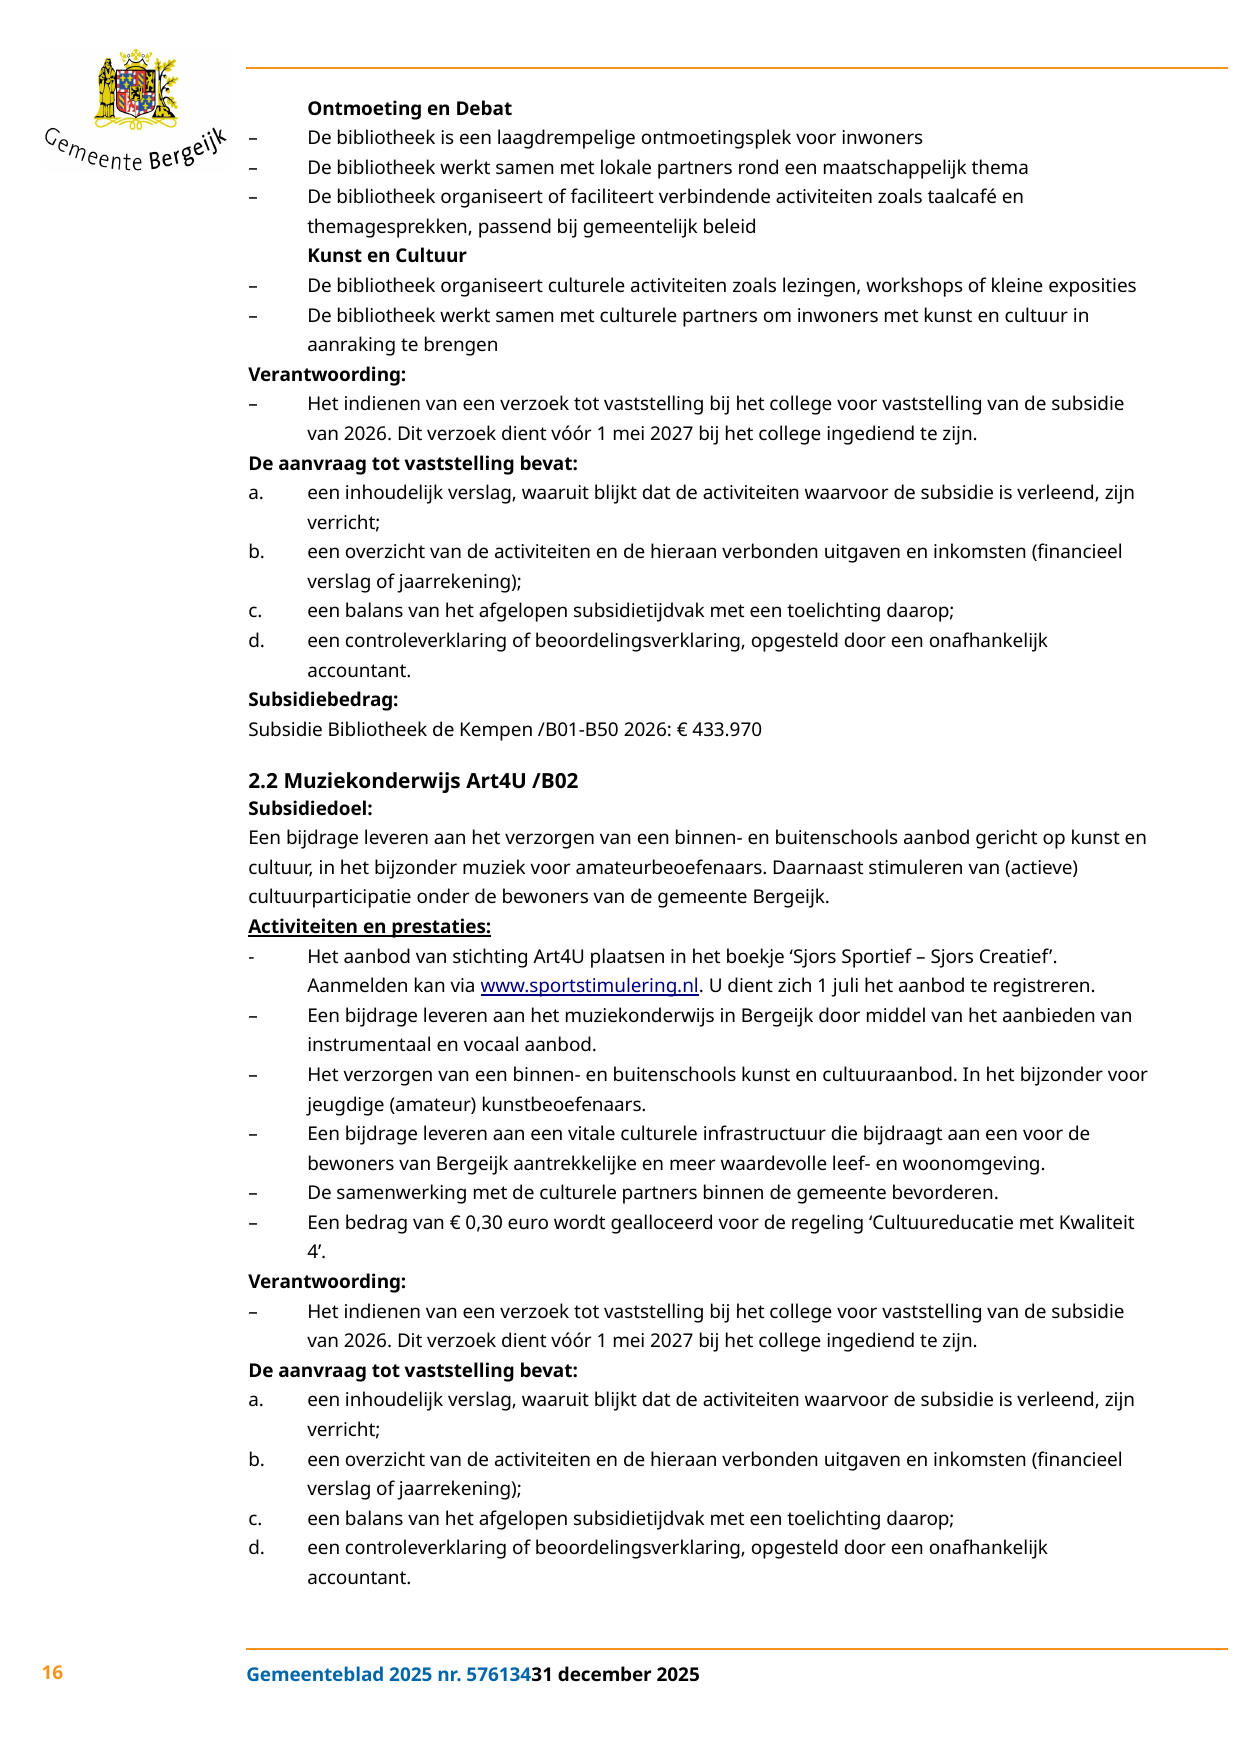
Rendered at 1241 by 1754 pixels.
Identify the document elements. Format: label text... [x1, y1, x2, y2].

text Subsidiedoel: [248, 795, 1152, 821]
text Een bijdrage leveren aan het verzorgen van een binnen- en buitenschools aanbod gericht op kunst en cultuur, in het bijzonder muziek voor amateurbeoefenaars. Daarnaast stimuleren van (actieve) cultuurparticipatie onder de bewoners van de gemeente Bergeijk. [248, 824, 1152, 909]
list een inhoudelijk verslag, waaruit blijkt dat de activiteiten waarvoor de subsidie is verleend, zijn verricht; [248, 1387, 1152, 1442]
list De samenwerking met de culturele partners binnen de gemeente bevorderen. [248, 1179, 1152, 1205]
picture [41, 47, 231, 172]
list een balans van het afgelopen subsidietijdvak met een toelichting daarop; [248, 1505, 1152, 1531]
list Het indienen van een verzoek tot vaststelling bij het college voor vaststelling van de subsidie van 2026. Dit verzoek dient vóór 1 mei 2027 bij het college ingediend te zijn. [248, 1298, 1152, 1353]
list Een bijdrage leveren aan het muziekonderwijs in Bergeijk door middel van het aanbieden van instrumentaal en vocaal aanbod. [248, 1002, 1152, 1057]
list een balans van het afgelopen subsidietijdvak met een toelichting daarop; [248, 598, 1152, 623]
list een controleverklaring of beoordelingsverklaring, opgesteld door een onafhankelijk accountant. [248, 627, 1152, 683]
list Het aanbod van stichting Art4U plaatsen in het boekje ‘Sjors Sportief – Sjors Creatief’. Aanmelden kan via www.sportstimulering.nl. U dient zich 1 juli het aanbod te registreren. [248, 943, 1152, 998]
text Verantwoording: [248, 1268, 1152, 1294]
list een controleverklaring of beoordelingsverklaring, opgesteld door een onafhankelijk accountant. [248, 1534, 1152, 1590]
list een overzicht van de activiteiten en de hieraan verbonden uitgaven en inkomsten (financieel verslag of jaarrekening); [248, 538, 1152, 594]
list Een bijdrage leveren aan een vitale culturele infrastructuur die bijdraagt aan een voor de bewoners van Bergeijk aantrekkelijke en meer waardevolle leef- en woonomgeving. [248, 1120, 1152, 1176]
list De bibliotheek werkt samen met culturele partners om inwoners met kunst en cultuur in aanraking te brengen [248, 302, 1152, 357]
list De bibliotheek werkt samen met lokale partners rond een maatschappelijk thema [248, 154, 1152, 180]
list een inhoudelijk verslag, waaruit blijkt dat de activiteiten waarvoor de subsidie is verleend, zijn verricht; [248, 479, 1152, 535]
text Activiteiten en prestaties: [248, 913, 1152, 939]
text Subsidie Bibliotheek de Kempen /B01-B50 2026: € 433.970 [248, 716, 1152, 742]
list Een bedrag van € 0,30 euro wordt gealloceerd voor de regeling ‘Cultuureducatie met Kwaliteit 4’. [248, 1209, 1152, 1264]
list De bibliotheek is een laagdrempelige ontmoetingsplek voor inwoners [248, 124, 1152, 150]
list Het verzorgen van een binnen- en buitenschools kunst en cultuuraanbod. In het bijzonder voor jeugdige (amateur) kunstbeoefenaars. [248, 1061, 1152, 1116]
list Kunst en Cultuur [248, 243, 1152, 268]
text 2.2 Muziekonderwijs Art4U /B02 [248, 766, 1152, 795]
text De aanvraag tot vaststelling bevat: [248, 1357, 1152, 1383]
list De bibliotheek organiseert culturele activiteiten zoals lezingen, workshops of kleine exposities [248, 272, 1152, 298]
text Subsidiebedrag: [248, 686, 1152, 712]
list Ontmoeting en Debat [248, 95, 1152, 121]
list een overzicht van de activiteiten en de hieraan verbonden uitgaven en inkomsten (financieel verslag of jaarrekening); [248, 1446, 1152, 1501]
text Verantwoording: [248, 361, 1152, 387]
text De aanvraag tot vaststelling bevat: [248, 450, 1152, 476]
list De bibliotheek organiseert of faciliteert verbindende activiteiten zoals taalcafé en themagesprekken, passend bij gemeentelijk beleid [248, 183, 1152, 239]
list Het indienen van een verzoek tot vaststelling bij het college voor vaststelling van de subsidie van 2026. Dit verzoek dient vóór 1 mei 2027 bij het college ingediend te zijn. [248, 391, 1152, 446]
